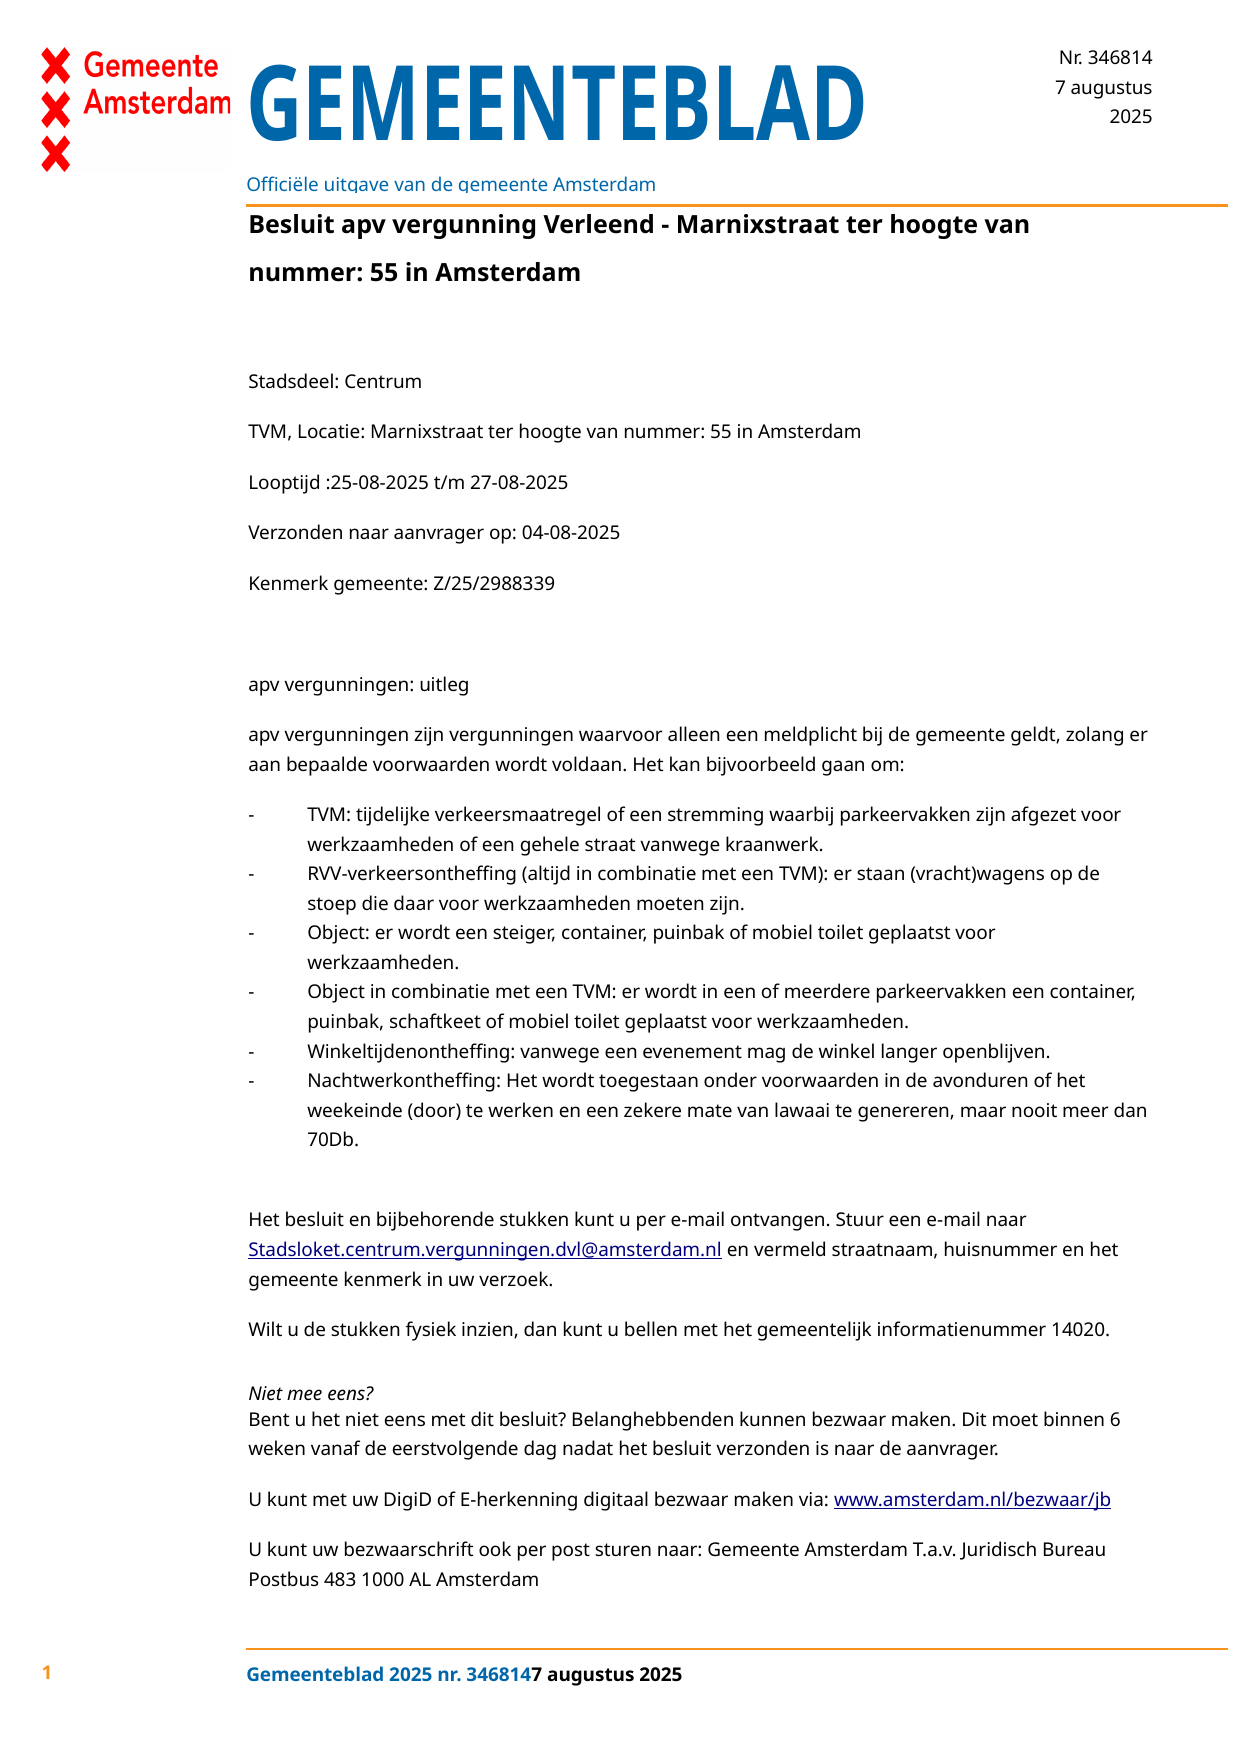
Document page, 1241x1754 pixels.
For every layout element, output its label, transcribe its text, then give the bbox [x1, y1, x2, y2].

text U kunt uw bezwaarschrift ook per post sturen naar: Gemeente Amsterdam T.a.v. Juridisch Bureau Postbus 483 1000 AL Amsterdam [248, 1536, 1152, 1592]
text Kenmerk gemeente: Z/25/2988339 [248, 570, 1152, 596]
list Object in combinatie met een TVM: er wordt in een of meerdere parkeervakken een container, puinbak, schaftkeet of mobiel toilet geplaatst voor werkzaamheden. [248, 979, 1152, 1034]
text apv vergunningen: uitleg [248, 671, 1152, 697]
text Bent u het niet eens met dit besluit? Belanghebbenden kunnen bezwaar maken. Dit moet binnen 6 weken vanaf de eerstvolgende dag nadat het besluit verzonden is naar de aanvrager. [248, 1406, 1152, 1461]
text Niet mee eens? [248, 1380, 1152, 1406]
text TVM, Locatie: Marnixstraat ter hoogte van nummer: 55 in Amsterdam [248, 419, 1152, 444]
text Looptijd :25-08-2025 t/m 27-08-2025 [248, 469, 1152, 495]
text Wilt u de stukken fysiek inzien, dan kunt u bellen met het gemeentelijk informatienummer 14020. [248, 1316, 1152, 1342]
list TVM: tijdelijke verkeersmaatregel of een stremming waarbij parkeervakken zijn afgezet voor werkzaamheden of een gehele straat vanwege kraanwerk. [248, 801, 1152, 857]
text apv vergunningen zijn vergunningen waarvoor alleen een meldplicht bij de gemeente geldt, zolang er aan bepaalde voorwaarden wordt voldaan. Het kan bijvoorbeeld gaan om: [248, 721, 1152, 777]
list Nachtwerkontheffing: Het wordt toegestaan onder voorwaarden in de avonduren of het weekeinde (door) te werken en een zekere mate van lawaai te genereren, maar nooit meer dan 70Db. [248, 1067, 1152, 1152]
text U kunt met uw DigiD of E-herkenning digitaal bezwaar maken via: www.amsterdam.nl/bezwaar/jb [248, 1486, 1152, 1512]
list Object: er wordt een steiger, container, puinbak of mobiel toilet geplaatst voor werkzaamheden. [248, 919, 1152, 975]
list Winkeltijdenontheffing: vanwege een evenement mag de winkel langer openblijven. [248, 1038, 1152, 1064]
text Het besluit en bijbehorende stukken kunt u per e-mail ontvangen. Stuur een e-mail naar Stadsloket.centrum.vergunningen.dvl@amsterdam.nl en vermeld straatnaam, huisnummer en het gemeente kenmerk in uw verzoek. [248, 1207, 1152, 1292]
list RVV-verkeersontheffing (altijd in combinatie met een TVM): er staan (vracht)wagens op de stoep die daar voor werkzaamheden moeten zijn. [248, 860, 1152, 916]
text Stadsdeel: Centrum [248, 368, 1152, 394]
text Besluit apv vergunning Verleend - Marnixstraat ter hoogte van nummer: 55 in Amsterdam [248, 207, 1152, 288]
text Verzonden naar aanvrager op: 04-08-2025 [248, 519, 1152, 545]
picture [41, 47, 231, 172]
